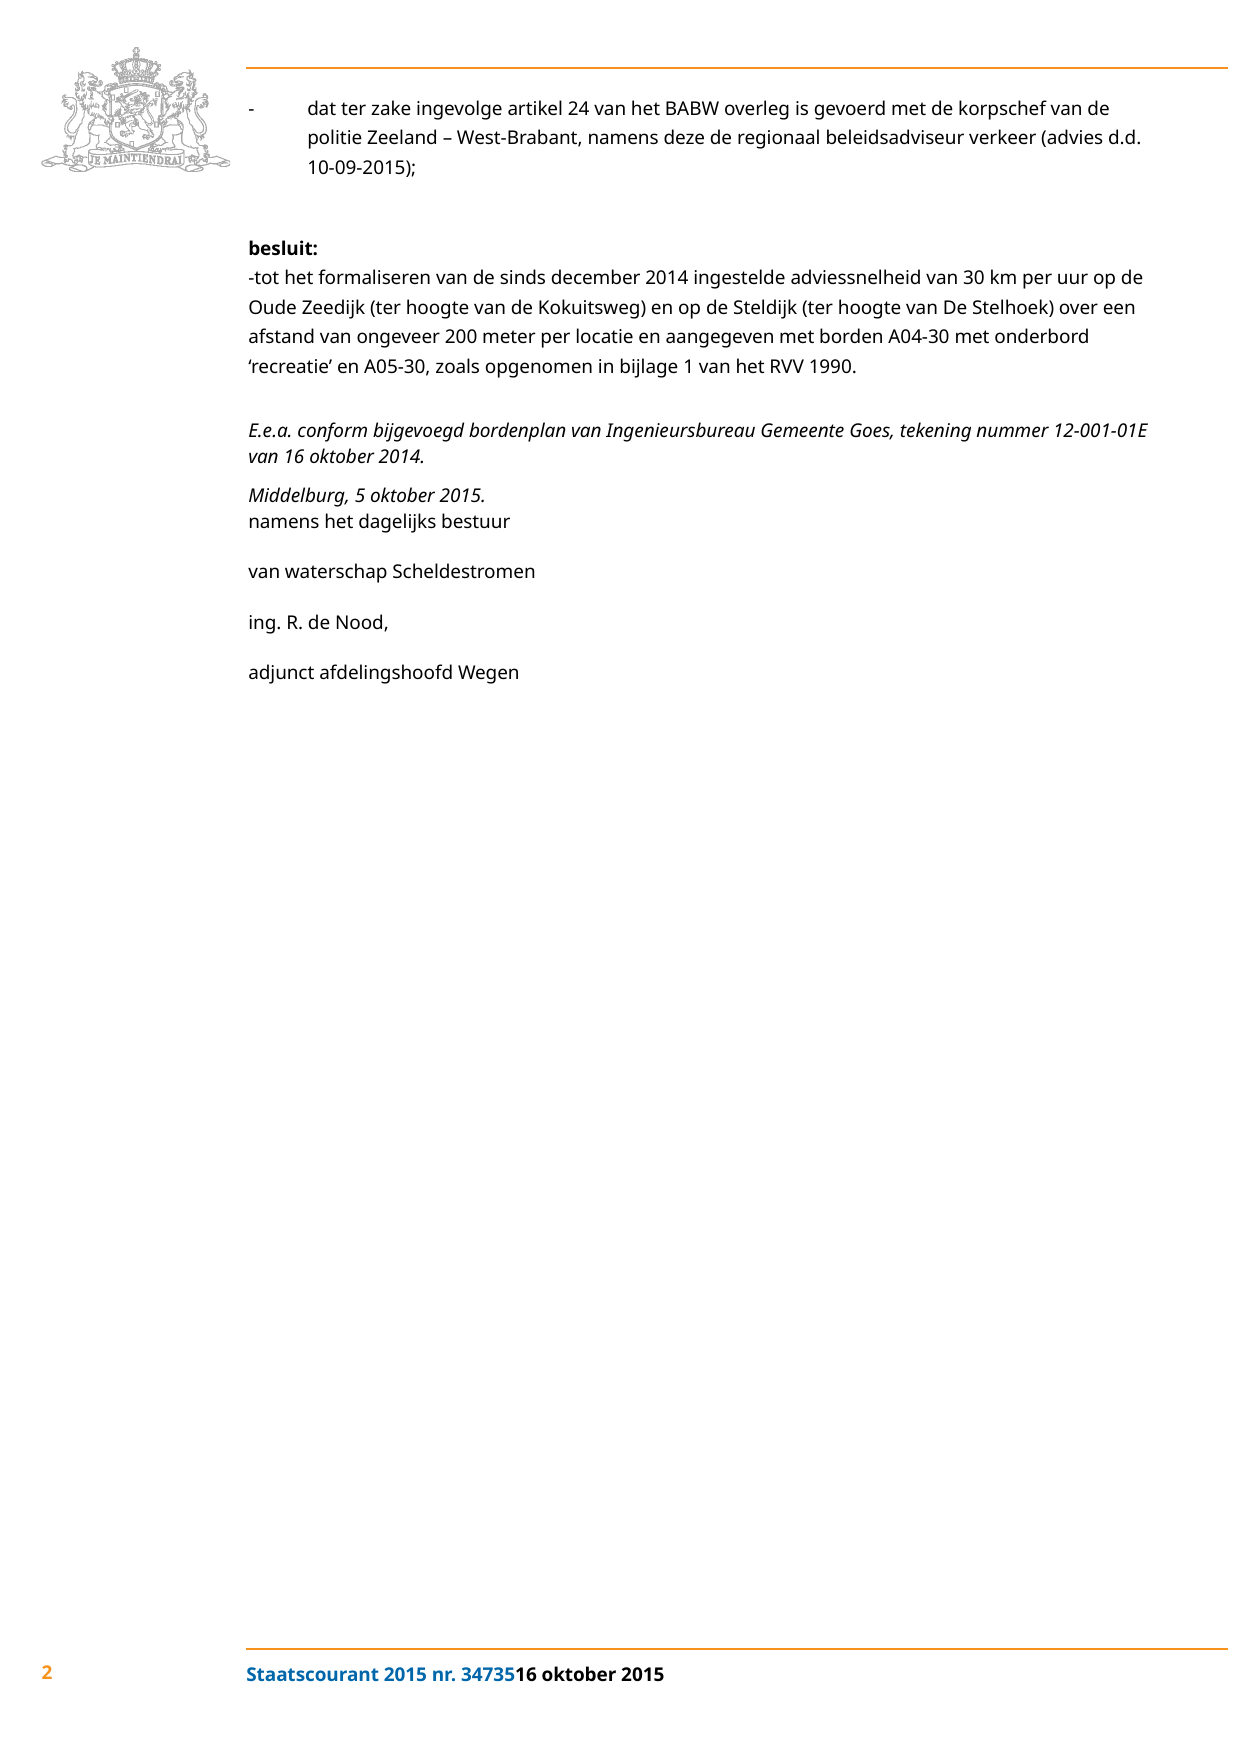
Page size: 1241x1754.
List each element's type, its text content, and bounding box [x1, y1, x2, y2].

text adjunct afdelingshoofd Wegen [248, 659, 1152, 685]
text namens het dagelijks bestuur [248, 508, 1152, 534]
text van waterschap Scheldestromen [248, 558, 1152, 584]
text E.e.a. conform bijgevoegd bordenplan van Ingenieursbureau Gemeente Goes, tekening nummer 12-001-01E van 16 oktober 2014. [248, 417, 1152, 469]
text -tot het formaliseren van de sinds december 2014 ingestelde adviessnelheid van 30 km per uur op de Oude Zeedijk (ter hoogte van de Kokuitsweg) en op de Steldijk (ter hoogte van De Stelhoek) over een afstand van ongeveer 200 meter per locatie en aangegeven met borden A04-30 met onderbord ‘recreatie’ en A05-30, zoals opgenomen in bijlage 1 van het RVV 1990. [248, 264, 1152, 379]
picture [41, 47, 231, 172]
list dat ter zake ingevolge artikel 24 van het BABW overleg is gevoerd met de korpschef van de politie Zeeland – West-Brabant, namens deze de regionaal beleidsadviseur verkeer (advies d.d. 10-09-2015); [248, 95, 1152, 180]
text Middelburg, 5 oktober 2015. [248, 482, 1152, 508]
text besluit: [248, 235, 1152, 261]
text ing. R. de Nood, [248, 609, 1152, 634]
